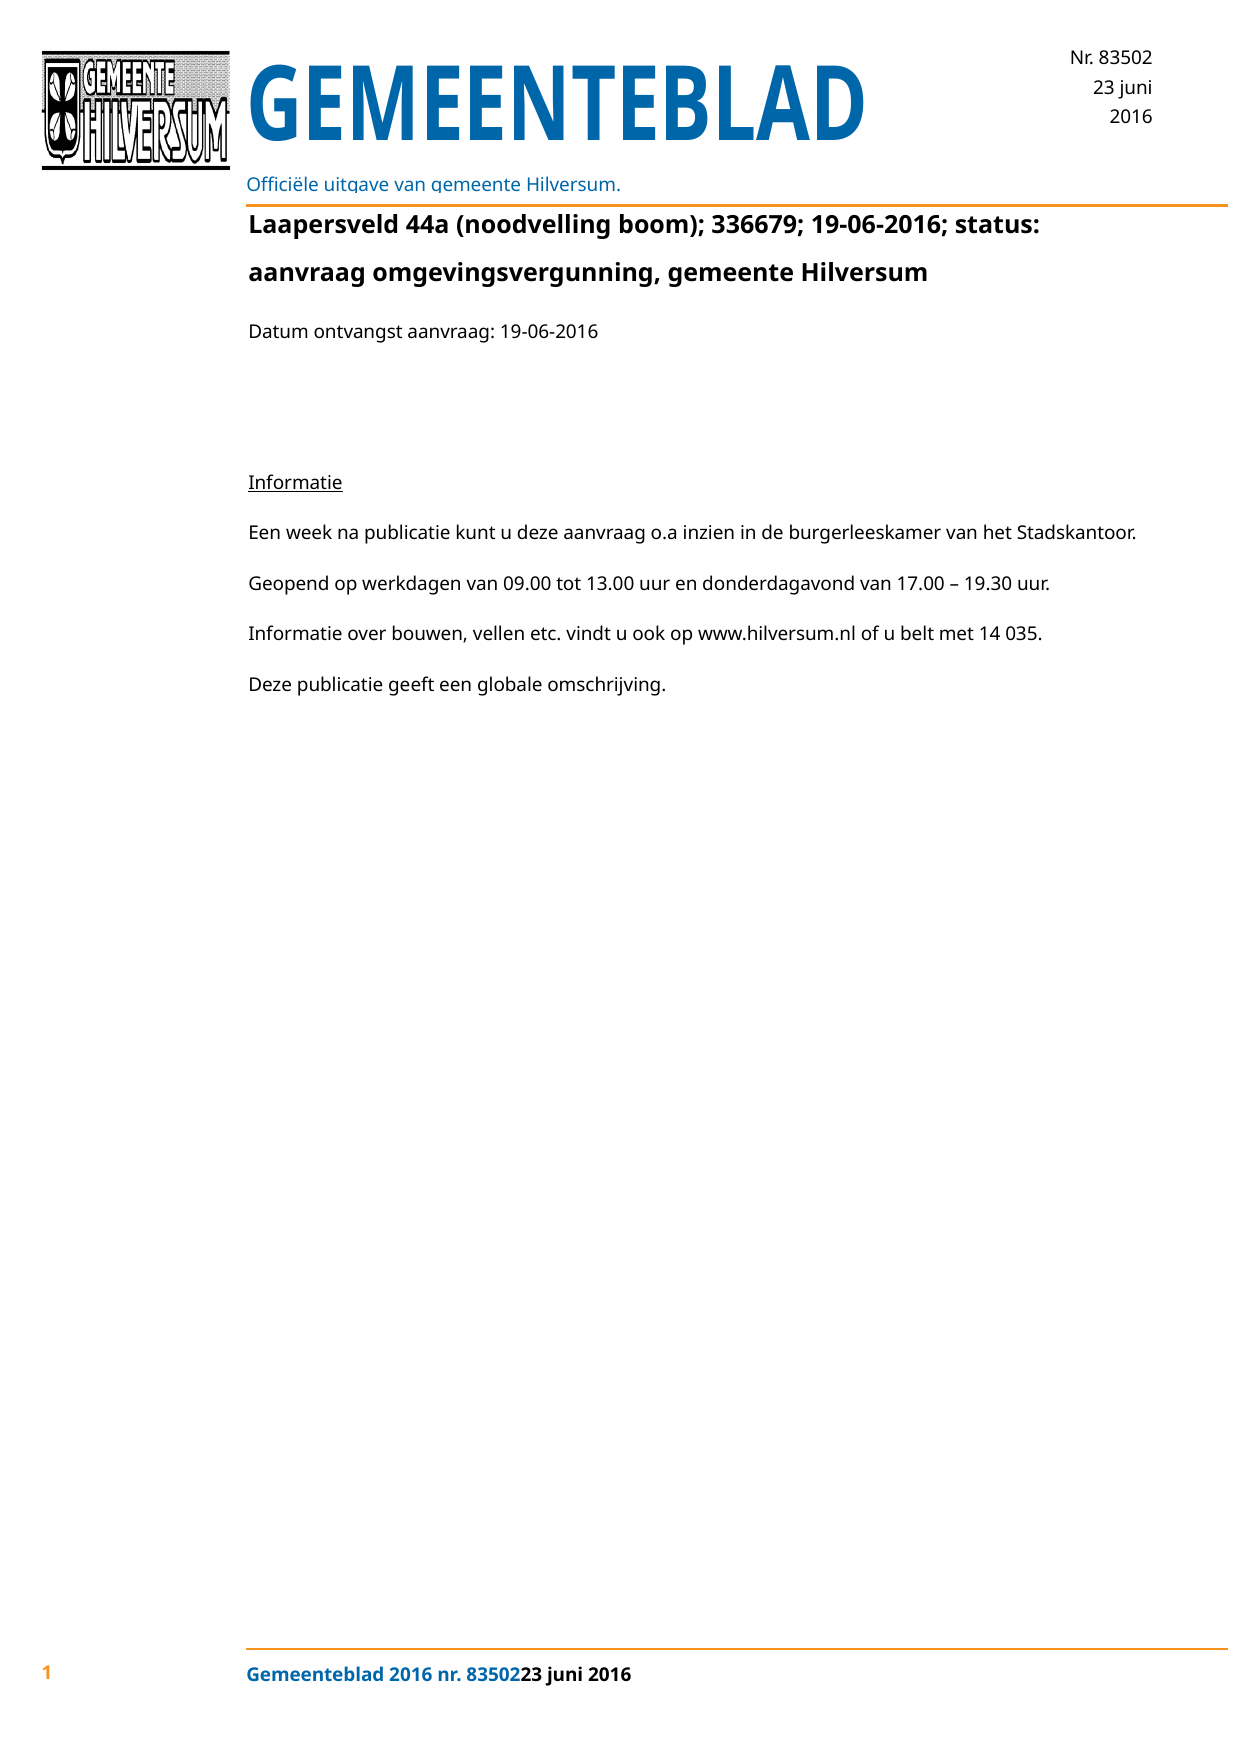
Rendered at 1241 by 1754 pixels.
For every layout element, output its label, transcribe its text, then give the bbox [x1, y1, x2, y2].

text Deze publicatie geeft een globale omschrijving. [248, 671, 1152, 697]
text Informatie [248, 469, 1152, 495]
picture [41, 47, 231, 172]
text Geopend op werkdagen van 09.00 tot 13.00 uur en donderdagavond van 17.00 – 19.30 uur. [248, 570, 1152, 596]
text Datum ontvangst aanvraag: 19-06-2016 [248, 318, 1152, 344]
text Informatie over bouwen, vellen etc. vindt u ook op www.hilversum.nl of u belt met 14 035. [248, 620, 1152, 646]
text Een week na publicatie kunt u deze aanvraag o.a inzien in de burgerleeskamer van het Stadskantoor. [248, 519, 1152, 545]
text Laapersveld 44a (noodvelling boom); 336679; 19-06-2016; status: aanvraag omgevingsvergunning, gemeente Hilversum [248, 207, 1152, 288]
